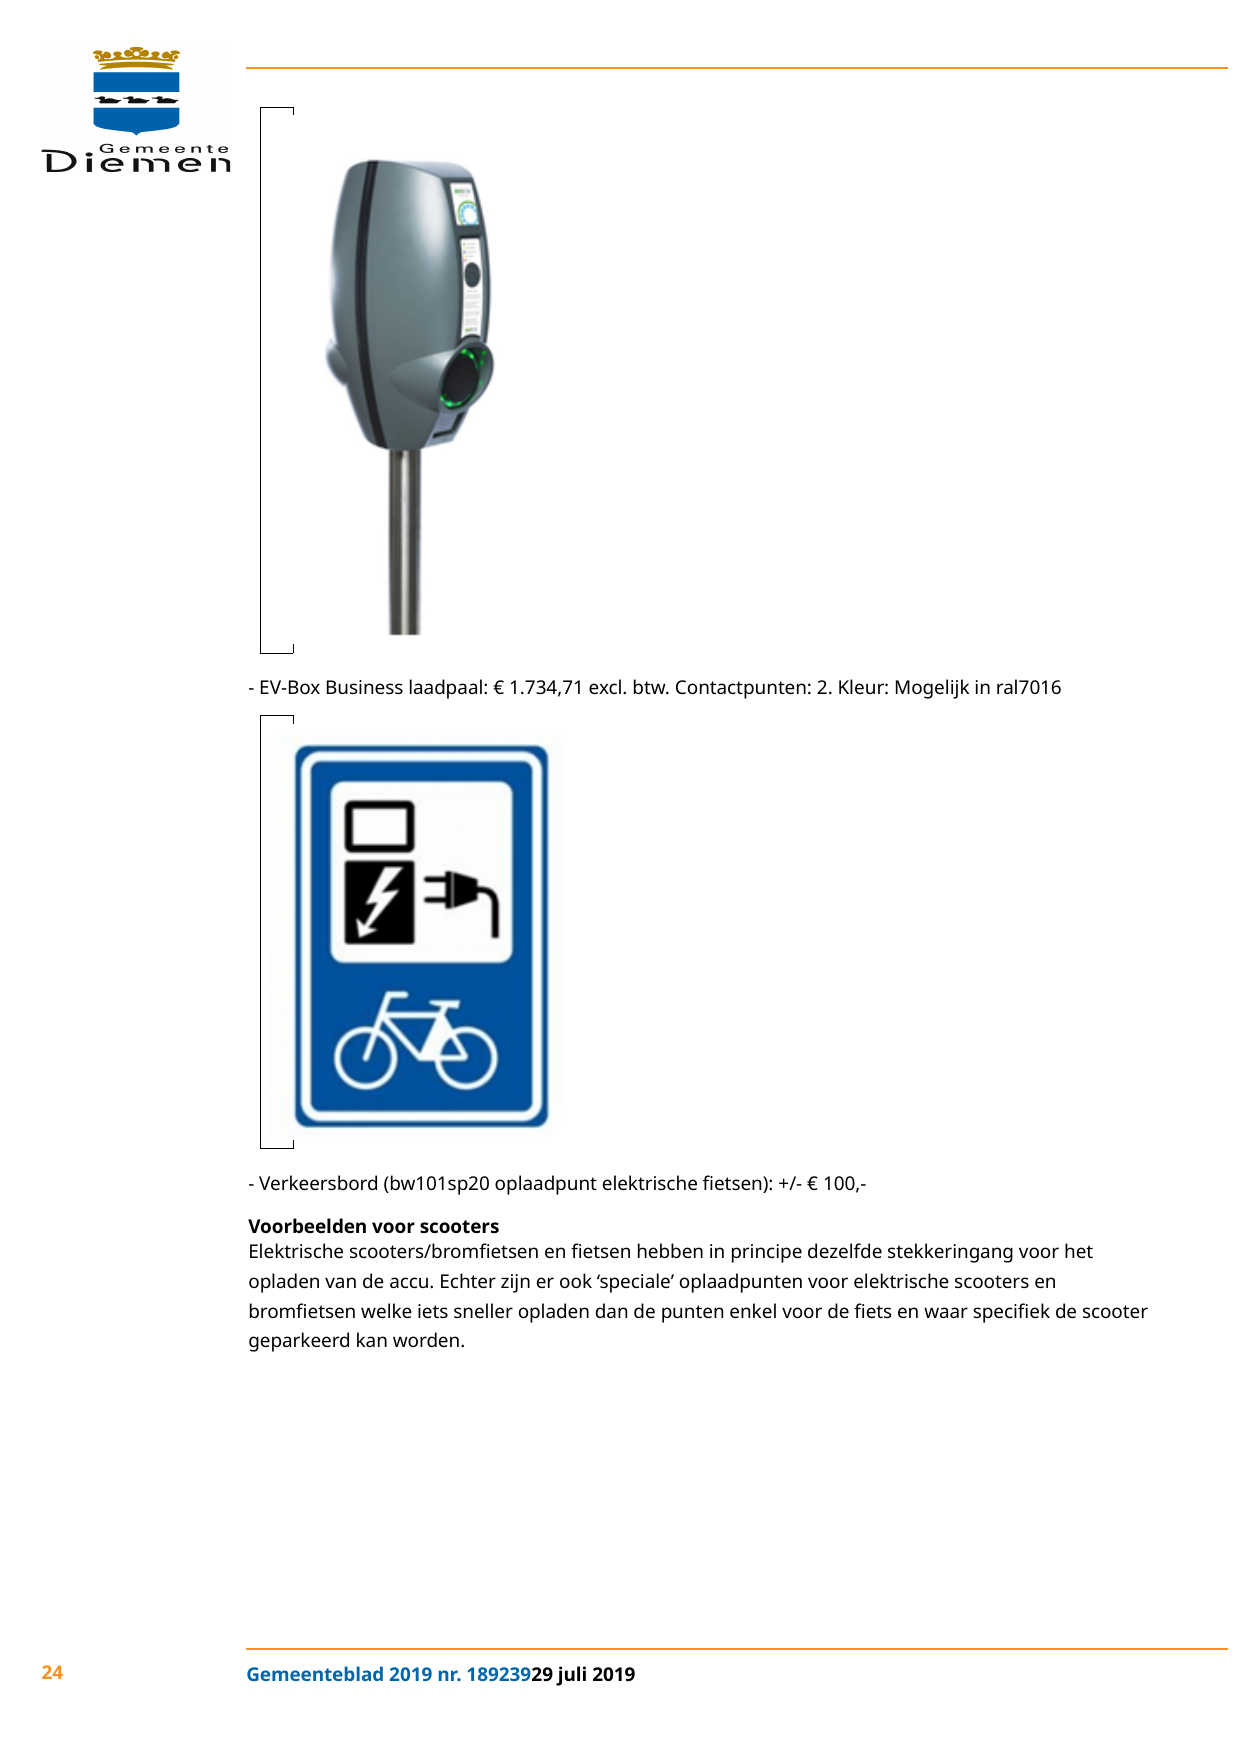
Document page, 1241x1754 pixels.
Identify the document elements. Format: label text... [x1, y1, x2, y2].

picture [268, 724, 565, 1140]
text - EV-Box Business laadpaal: € 1.734,71 excl. btw. Contactpunten: 2. Kleur: Mogelijk in ral7016 [248, 674, 1152, 699]
text - Verkeersbord (bw101sp20 oplaadpunt elektrische fietsen): +/- € 100,- [248, 1170, 1152, 1196]
text Voorbeelden voor scooters [248, 1213, 1152, 1239]
picture [41, 47, 231, 172]
text Elektrische scooters/bromfietsen en fietsen hebben in principe dezelfde stekkeringang voor het opladen van de accu. Echter zijn er ook ‘speciale’ oplaadpunten voor elektrische scooters en bromfietsen welke iets sneller opladen dan de punten enkel voor de fiets en waar specifiek de scooter geparkeerd kan worden. [248, 1239, 1152, 1353]
picture [268, 115, 565, 644]
